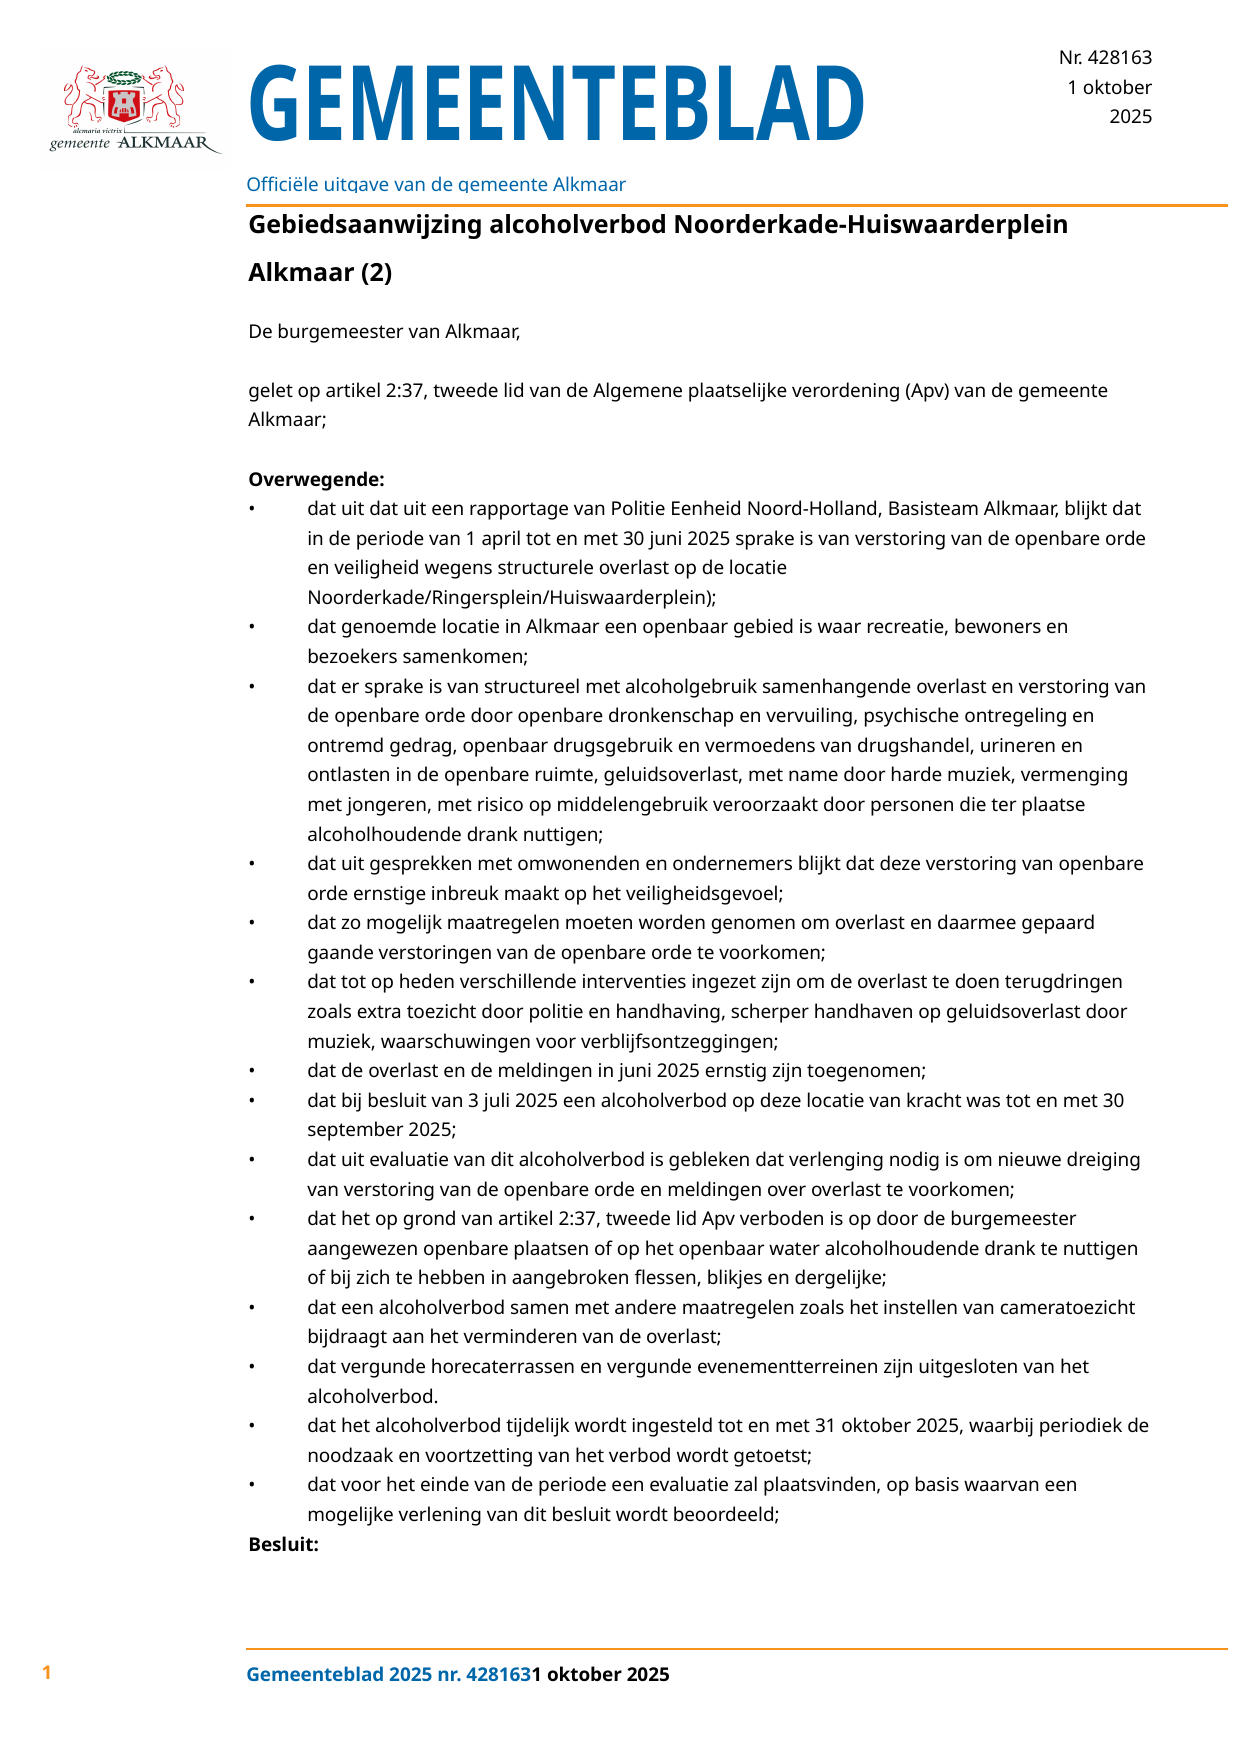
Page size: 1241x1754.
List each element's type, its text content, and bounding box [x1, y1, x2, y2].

list dat uit dat uit een rapportage van Politie Eenheid Noord-Holland, Basisteam Alkmaar, blijkt dat in de periode van 1 april tot en met 30 juni 2025 sprake is van verstoring van de openbare orde en veiligheid wegens structurele overlast op de locatie Noorderkade/Ringersplein/Huiswaarderplein); [248, 495, 1152, 610]
list dat zo mogelijk maatregelen moeten worden genomen om overlast en daarmee gepaard gaande verstoringen van de openbare orde te voorkomen; [248, 909, 1152, 965]
text gelet op artikel 2:37, tweede lid van de Algemene plaatselijke verordening (Apv) van de gemeente Alkmaar; [248, 377, 1152, 432]
text Gebiedsaanwijzing alcoholverbod Noorderkade-Huiswaarderplein Alkmaar (2) [248, 207, 1152, 288]
list dat er sprake is van structureel met alcoholgebruik samenhangende overlast en verstoring van de openbare orde door openbare dronkenschap en vervuiling, psychische ontregeling en ontremd gedrag, openbaar drugsgebruik en vermoedens van drugshandel, urineren en ontlasten in de openbare ruimte, geluidsoverlast, met name door harde muziek, vermenging met jongeren, met risico op middelengebruik veroorzaakt door personen die ter plaatse alcoholhoudende drank nuttigen; [248, 673, 1152, 847]
text Besluit: [248, 1531, 1152, 1557]
list dat voor het einde van de periode een evaluatie zal plaatsvinden, op basis waarvan een mogelijke verlening van dit besluit wordt beoordeeld; [248, 1472, 1152, 1527]
list dat het op grond van artikel 2:37, tweede lid Apv verboden is op door de burgemeester aangewezen openbare plaatsen of op het openbaar water alcoholhoudende drank te nuttigen of bij zich te hebben in aangebroken flessen, blikjes en dergelijke; [248, 1205, 1152, 1290]
list dat bij besluit van 3 juli 2025 een alcoholverbod op deze locatie van kracht was tot en met 30 september 2025; [248, 1087, 1152, 1142]
list dat vergunde horecaterrassen en vergunde evenementterreinen zijn uitgesloten van het alcoholverbod. [248, 1353, 1152, 1409]
list dat tot op heden verschillende interventies ingezet zijn om de overlast te doen terugdringen zoals extra toezicht door politie en handhaving, scherper handhaven op geluidsoverlast door muziek, waarschuwingen voor verblijfsontzeggingen; [248, 969, 1152, 1054]
list dat de overlast en de meldingen in juni 2025 ernstig zijn toegenomen; [248, 1057, 1152, 1083]
list dat uit gesprekken met omwonenden en ondernemers blijkt dat deze verstoring van openbare orde ernstige inbreuk maakt op het veiligheidsgevoel; [248, 850, 1152, 906]
list dat een alcoholverbod samen met andere maatregelen zoals het instellen van cameratoezicht bijdraagt aan het verminderen van de overlast; [248, 1294, 1152, 1349]
text De burgemeester van Alkmaar, [248, 318, 1152, 344]
list dat het alcoholverbod tijdelijk wordt ingesteld tot en met 31 oktober 2025, waarbij periodiek de noodzaak en voortzetting van het verbod wordt getoetst; [248, 1412, 1152, 1468]
picture [41, 47, 231, 172]
list dat genoemde locatie in Alkmaar een openbaar gebied is waar recreatie, bewoners en bezoekers samenkomen; [248, 614, 1152, 669]
list dat uit evaluatie van dit alcoholverbod is gebleken dat verlenging nodig is om nieuwe dreiging van verstoring van de openbare orde en meldingen over overlast te voorkomen; [248, 1146, 1152, 1202]
text Overwegende: [248, 466, 1152, 492]
